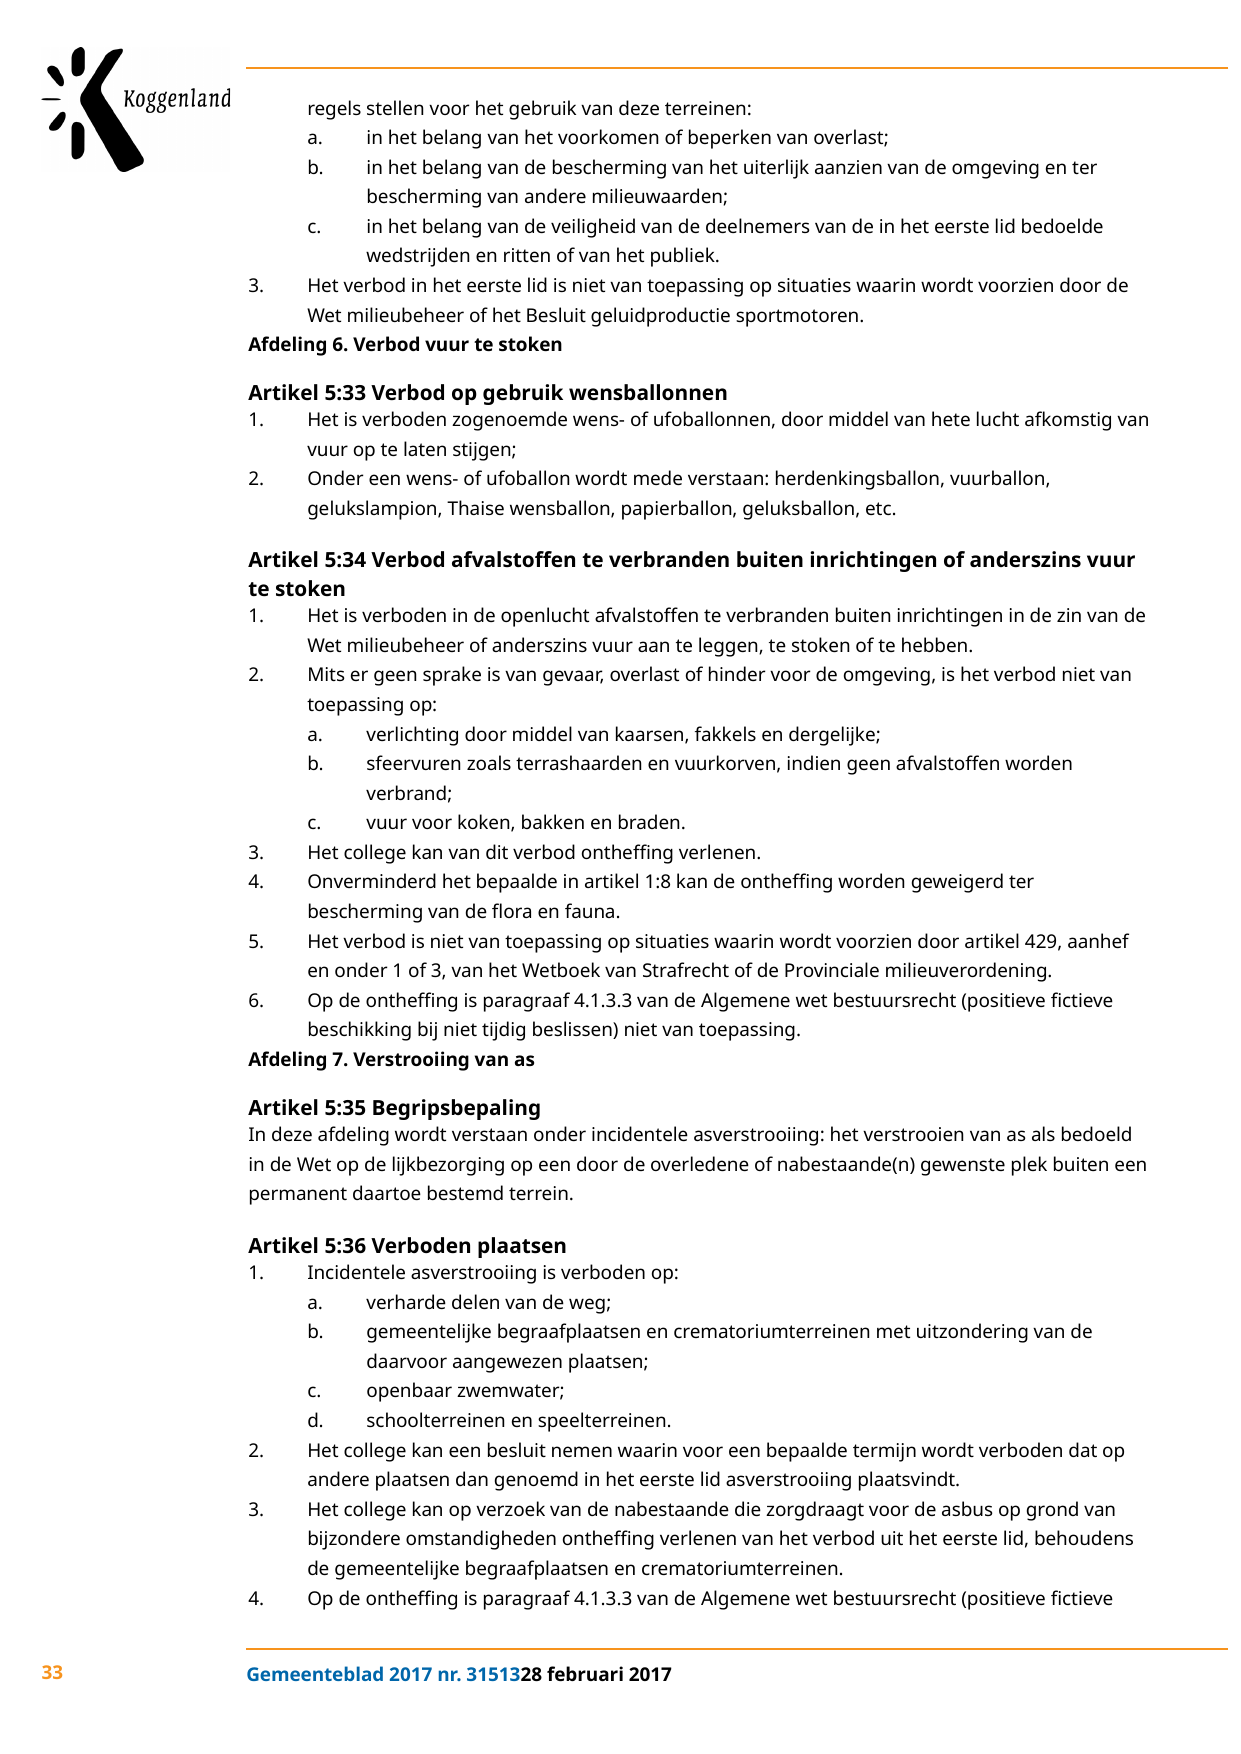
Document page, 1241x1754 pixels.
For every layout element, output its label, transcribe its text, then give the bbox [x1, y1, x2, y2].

list Het college kan op verzoek van de nabestaande die zorgdraagt voor de asbus op grond van bijzondere omstandigheden ontheffing verlenen van het verbod uit het eerste lid, behoudens de gemeentelijke begraafplaatsen en crematoriumterreinen. [248, 1496, 1152, 1581]
text Afdeling 7. Verstrooiing van as [248, 1046, 1152, 1072]
text Artikel 5:35 Begripsbepaling [248, 1093, 1152, 1121]
list regels stellen voor het gebruik van deze terreinen: [248, 95, 1152, 121]
list verharde delen van de weg; [307, 1289, 1152, 1314]
list verlichting door middel van kaarsen, fakkels en dergelijke; [307, 721, 1152, 747]
text Artikel 5:34 Verbod afvalstoffen te verbranden buiten inrichtingen of anderszins vuur te stoken [248, 546, 1152, 602]
list Het is verboden in de openlucht afvalstoffen te verbranden buiten inrichtingen in de zin van de Wet milieubeheer of anderszins vuur aan te leggen, te stoken of te hebben. [248, 602, 1152, 658]
list Het college kan van dit verbod ontheffing verlenen. [248, 839, 1152, 865]
list Het college kan een besluit nemen waarin voor een bepaalde termijn wordt verboden dat op andere plaatsen dan genoemd in het eerste lid asverstrooiing plaatsvindt. [248, 1437, 1152, 1492]
list sfeervuren zoals terrashaarden en vuurkorven, indien geen afvalstoffen worden verbrand; [307, 750, 1152, 806]
list vuur voor koken, bakken en braden. [307, 809, 1152, 835]
list in het belang van het voorkomen of beperken van overlast; [307, 124, 1152, 150]
list Het verbod is niet van toepassing op situaties waarin wordt voorzien door artikel 429, aanhef en onder 1 of 3, van het Wetboek van Strafrecht of de Provinciale milieuverordening. [248, 928, 1152, 983]
list Onverminderd het bepaalde in artikel 1:8 kan de ontheffing worden geweigerd ter bescherming van de flora en fauna. [248, 869, 1152, 924]
list Op de ontheffing is paragraaf 4.1.3.3 van de Algemene wet bestuursrecht (positieve fictieve beschikking bij niet tijdig beslissen) niet van toepassing. [248, 987, 1152, 1042]
list Het is verboden zogenoemde wens- of ufoballonnen, door middel van hete lucht afkomstig van vuur op te laten stijgen; [248, 406, 1152, 462]
text Afdeling 6. Verbod vuur te stoken [248, 331, 1152, 357]
list Onder een wens- of ufoballon wordt mede verstaan: herdenkingsballon, vuurballon, gelukslampion, Thaise wensballon, papierballon, geluksballon, etc. [248, 466, 1152, 521]
list schoolterreinen en speelterreinen. [307, 1407, 1152, 1433]
list in het belang van de veiligheid van de deelnemers van de in het eerste lid bedoelde wedstrijden en ritten of van het publiek. [307, 213, 1152, 268]
list Mits er geen sprake is van gevaar, overlast of hinder voor de omgeving, is het verbod niet van toepassing op: [248, 662, 1152, 717]
text In deze afdeling wordt verstaan onder incidentele asverstrooiing: het verstrooien van as als bedoeld in de Wet op de lijkbezorging op een door de overledene of nabestaande(n) gewenste plek buiten een permanent daartoe bestemd terrein. [248, 1121, 1152, 1206]
text Artikel 5:33 Verbod op gebruik wensballonnen [248, 378, 1152, 406]
list openbaar zwemwater; [307, 1378, 1152, 1403]
list Op de ontheffing is paragraaf 4.1.3.3 van de Algemene wet bestuursrecht (positieve fictieve [248, 1585, 1152, 1610]
list Incidentele asverstrooiing is verboden op: [248, 1259, 1152, 1285]
text Artikel 5:36 Verboden plaatsen [248, 1231, 1152, 1259]
picture [41, 47, 231, 172]
list gemeentelijke begraafplaatsen en crematoriumterreinen met uitzondering van de daarvoor aangewezen plaatsen; [307, 1318, 1152, 1374]
list Het verbod in het eerste lid is niet van toepassing op situaties waarin wordt voorzien door de Wet milieubeheer of het Besluit geluidproductie sportmotoren. [248, 272, 1152, 328]
list in het belang van de bescherming van het uiterlijk aanzien van de omgeving en ter bescherming van andere milieuwaarden; [307, 154, 1152, 209]
